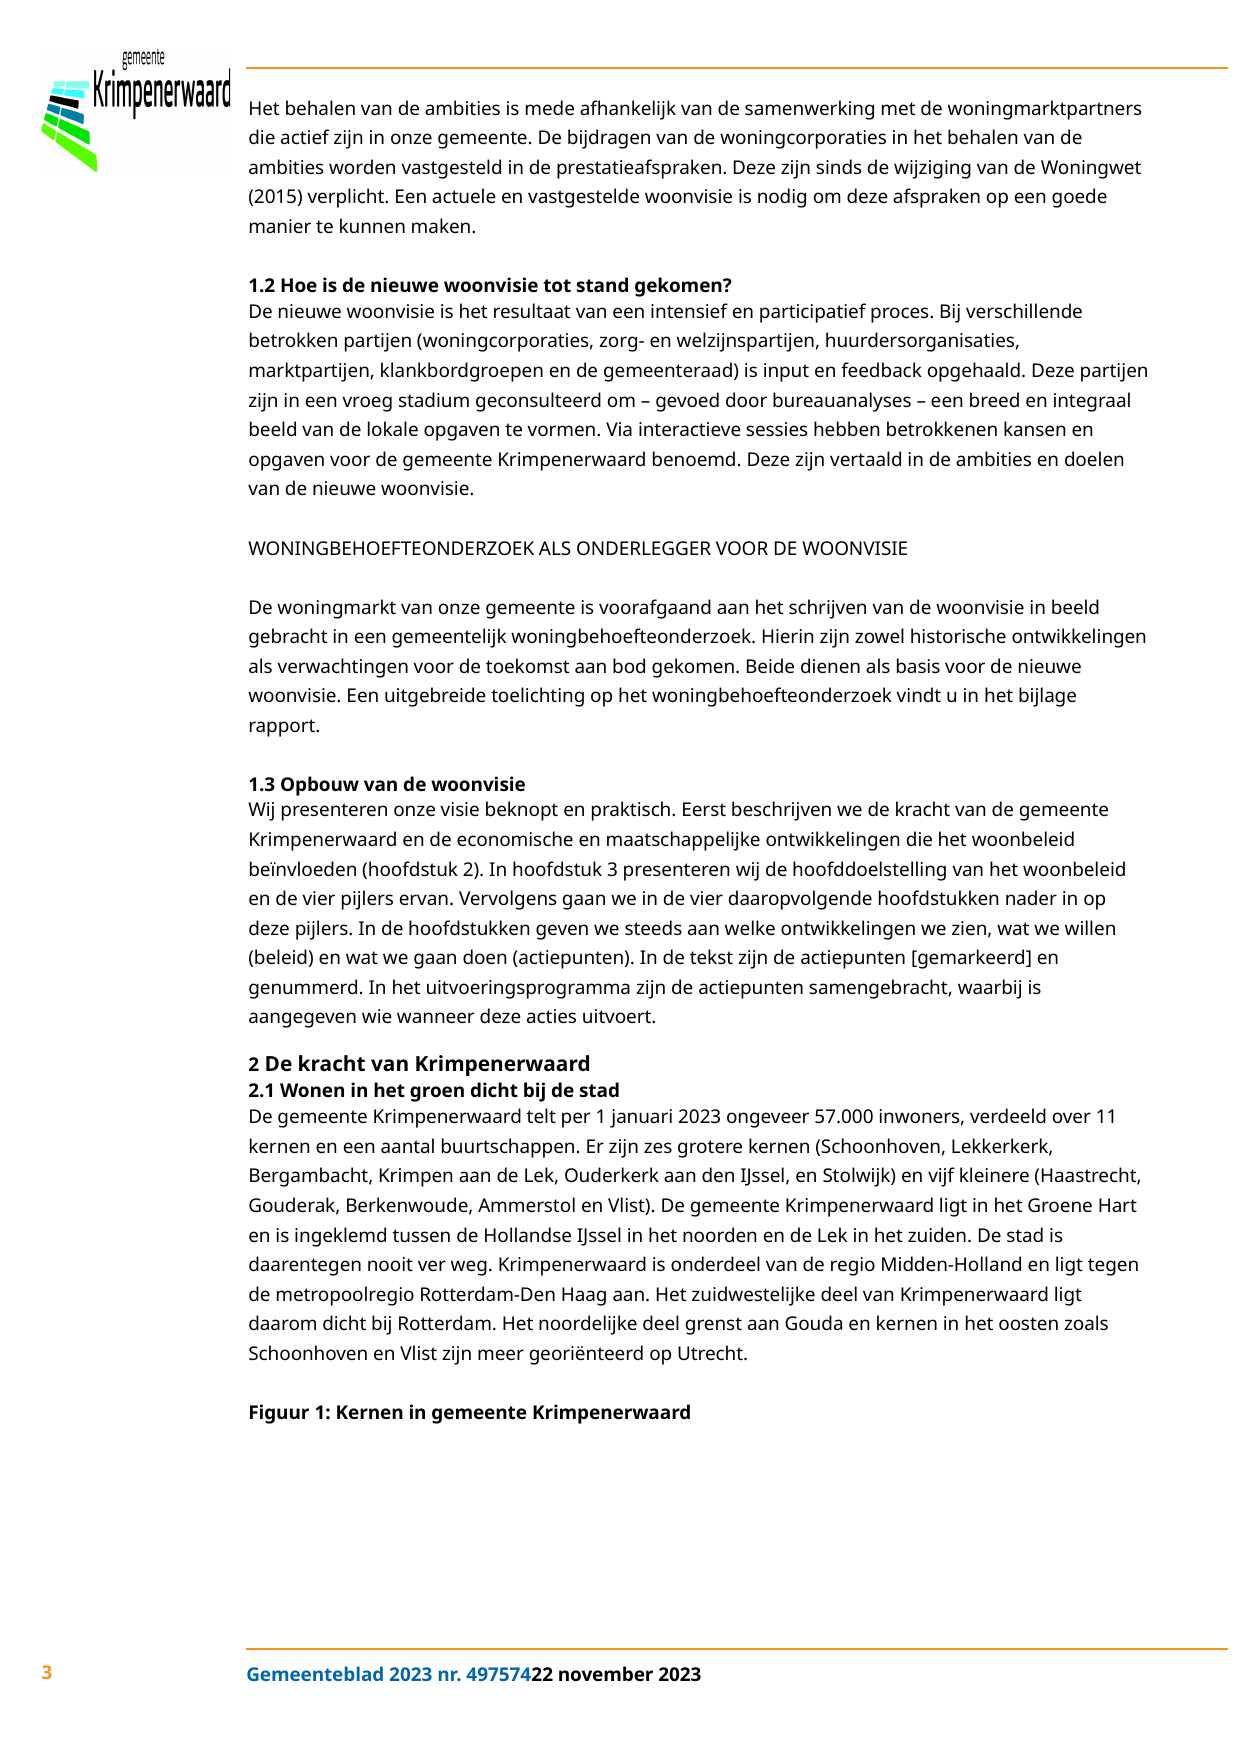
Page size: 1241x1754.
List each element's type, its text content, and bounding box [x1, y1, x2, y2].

text 1.2 Hoe is de nieuwe woonvisie tot stand gekomen? [248, 272, 1152, 298]
text De nieuwe woonvisie is het resultaat van een intensief en participatief proces. Bij verschillende betrokken partijen (woningcorporaties, zorg- en welzijnspartijen, huurdersorganisaties, marktpartijen, klankbordgroepen en de gemeenteraad) is input en feedback opgehaald. Deze partijen zijn in een vroeg stadium geconsulteerd om – gevoed door bureauanalyses – een breed en integraal beeld van de lokale opgaven te vormen. Via interactieve sessies hebben betrokkenen kansen en opgaven voor de gemeente Krimpenerwaard benoemd. Deze zijn vertaald in de ambities en doelen van de nieuwe woonvisie. [248, 298, 1152, 501]
text Het behalen van de ambities is mede afhankelijk van de samenwerking met de woningmarktpartners die actief zijn in onze gemeente. De bijdragen van de woningcorporaties in het behalen van de ambities worden vastgesteld in de prestatieafspraken. Deze zijn sinds de wijziging van de Woningwet (2015) verplicht. Een actuele en vastgestelde woonvisie is nodig om deze afspraken op een goede manier te kunnen maken. [248, 95, 1152, 239]
text 1.3 Opbouw van de woonvisie [248, 771, 1152, 797]
text Figuur 1: Kernen in gemeente Krimpenerwaard [248, 1399, 1152, 1425]
picture [41, 47, 231, 172]
text 2.1 Wonen in het groen dicht bij de stad [248, 1078, 1152, 1103]
text 2 De kracht van Krimpenerwaard [248, 1049, 1152, 1078]
text De gemeente Krimpenerwaard telt per 1 januari 2023 ongeveer 57.000 inwoners, verdeeld over 11 kernen en een aantal buurtschappen. Er zijn zes grotere kernen (Schoonhoven, Lekkerkerk, Bergambacht, Krimpen aan de Lek, Ouderkerk aan den IJssel, en Stolwijk) en vijf kleinere (Haastrecht, Gouderak, Berkenwoude, Ammerstol en Vlist). De gemeente Krimpenerwaard ligt in het Groene Hart en is ingeklemd tussen de Hollandse IJssel in het noorden en de Lek in het zuiden. De stad is daarentegen nooit ver weg. Krimpenerwaard is onderdeel van de regio Midden-Holland en ligt tegen de metropoolregio Rotterdam-Den Haag aan. Het zuidwestelijke deel van Krimpenerwaard ligt daarom dicht bij Rotterdam. Het noordelijke deel grenst aan Gouda en kernen in het oosten zoals Schoonhoven en Vlist zijn meer georiënteerd op Utrecht. [248, 1103, 1152, 1366]
text Wij presenteren onze visie beknopt en praktisch. Eerst beschrijven we de kracht van de gemeente Krimpenerwaard en de economische en maatschappelijke ontwikkelingen die het woonbeleid beïnvloeden (hoofdstuk 2). In hoofdstuk 3 presenteren wij de hoofddoelstelling van het woonbeleid en de vier pijlers ervan. Vervolgens gaan we in de vier daaropvolgende hoofdstukken nader in op deze pijlers. In de hoofdstukken geven we steeds aan welke ontwikkelingen we zien, wat we willen (beleid) en wat we gaan doen (actiepunten). In de tekst zijn de actiepunten [gemarkeerd] en genummerd. In het uitvoeringsprogramma zijn de actiepunten samengebracht, waarbij is aangegeven wie wanneer deze acties uitvoert. [248, 797, 1152, 1029]
table_header WONINGBEHOEFTEONDERZOEK ALS ONDERLEGGER VOOR DE WOONVISIE De woningmarkt van onze gemeente is voorafgaand aan het schrijven van de woonvisie in beeld gebracht in een gemeentelijk woningbehoefteonderzoek. Hierin zijn zowel historische ontwikkelingen als verwacht­ingen voor de toekomst aan bod gekomen. Beide dienen als basis voor de nieuwe woonvisie. Een uitgebreide toelichting op het woningbehoefteonderzoek vindt u in het bijlage rapport. [248, 535, 1152, 738]
